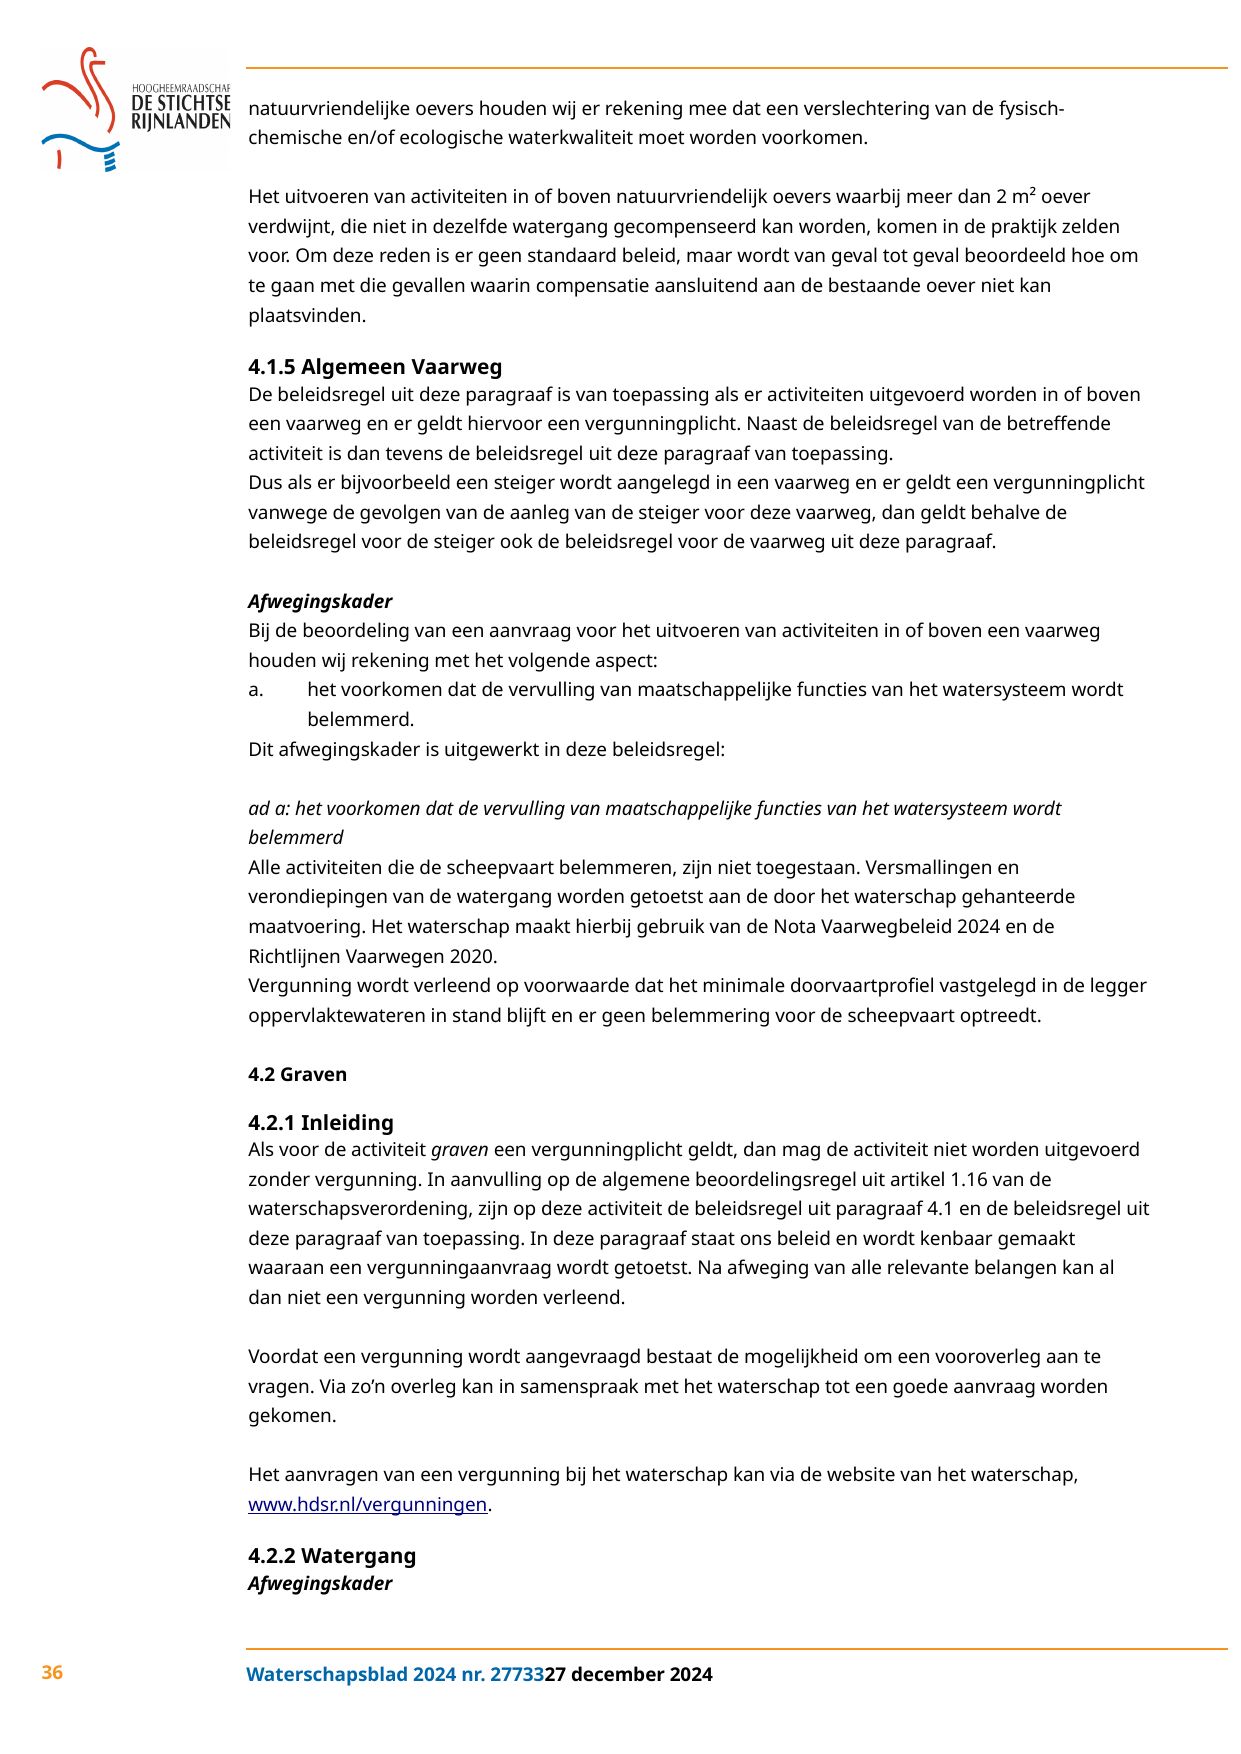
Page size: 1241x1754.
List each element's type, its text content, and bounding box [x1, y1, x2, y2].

text 4.1.5 Algemeen Vaarweg [248, 352, 1152, 381]
text Afwegingskader [248, 588, 1152, 613]
text Vergunning wordt verleend op voorwaarde dat het minimale doorvaartprofiel vastgelegd in de legger oppervlaktewateren in stand blijft en er geen belemmering voor de scheepvaart optreedt. [248, 972, 1152, 1028]
text 4.2.2 Watergang [248, 1542, 1152, 1570]
text Dit afwegingskader is uitgewerkt in deze beleidsregel: [248, 736, 1152, 761]
text 4.2 Graven [248, 1061, 1152, 1087]
text Het uitvoeren van activiteiten in of boven natuurvriendelijk oevers waarbij meer dan 2 m² oever verdwijnt, die niet in dezelfde watergang gecompenseerd kan worden, komen in de praktijk zelden voor. Om deze reden is er geen standaard beleid, maar wordt van geval tot geval beoordeeld hoe om te gaan met die gevallen waarin compensatie aansluitend aan de bestaande oever niet kan plaatsvinden. [248, 183, 1152, 328]
text Bij de beoordeling van een aanvraag voor het uitvoeren van activiteiten in of boven een vaarweg houden wij rekening met het volgende aspect: [248, 617, 1152, 673]
text ad a: het voorkomen dat de vervulling van maatschappelijke functies van het watersysteem wordt belemmerd [248, 795, 1152, 850]
list het voorkomen dat de vervulling van maatschappelijke functies van het watersysteem wordt belemmerd. [248, 677, 1152, 732]
text Voordat een vergunning wordt aangevraagd bestaat de mogelijkheid om een vooroverleg aan te vragen. Via zo’n overleg kan in samenspraak met het waterschap tot een goede aanvraag worden gekomen. [248, 1343, 1152, 1428]
text Alle activiteiten die de scheepvaart belemmeren, zijn niet toegestaan. Versmallingen en verondiepingen van de watergang worden getoetst aan de door het waterschap gehanteerde maatvoering. Het waterschap maakt hierbij gebruik van de Nota Vaarwegbeleid 2024 en de Richtlijnen Vaarwegen 2020. [248, 854, 1152, 968]
text 4.2.1 Inleiding [248, 1108, 1152, 1136]
text Als voor de activiteit graven een vergunningplicht geldt, dan mag de activiteit niet worden uitgevoerd zonder vergunning. In aanvulling op de algemene beoordelingsregel uit artikel 1.16 van de waterschapsverordening, zijn op deze activiteit de beleidsregel uit paragraaf 4.1 en de beleidsregel uit deze paragraaf van toepassing. In deze paragraaf staat ons beleid en wordt kenbaar gemaakt waaraan een vergunningaanvraag wordt getoetst. Na afweging van alle relevante belangen kan al dan niet een vergunning worden verleend. [248, 1136, 1152, 1310]
text Het aanvragen van een vergunning bij het waterschap kan via de website van het waterschap, www.hdsr.nl/vergunningen. [248, 1462, 1152, 1517]
text natuurvriendelijke oevers houden wij er rekening mee dat een verslechtering van de fysisch-chemische en/of ecologische waterkwaliteit moet worden voorkomen. [248, 95, 1152, 150]
text De beleidsregel uit deze paragraaf is van toepassing als er activiteiten uitgevoerd worden in of boven een vaarweg en er geldt hiervoor een vergunningplicht. Naast de beleidsregel van de betreffende activiteit is dan tevens de beleidsregel uit deze paragraaf van toepassing. [248, 381, 1152, 466]
text Afwegingskader [248, 1570, 1152, 1596]
text Dus als er bijvoorbeeld een steiger wordt aangelegd in een vaarweg en er geldt een vergunningplicht vanwege de gevolgen van de aanleg van de steiger voor deze vaarweg, dan geldt behalve de beleidsregel voor de steiger ook de beleidsregel voor de vaarweg uit deze paragraaf. [248, 469, 1152, 554]
picture [41, 47, 231, 172]
